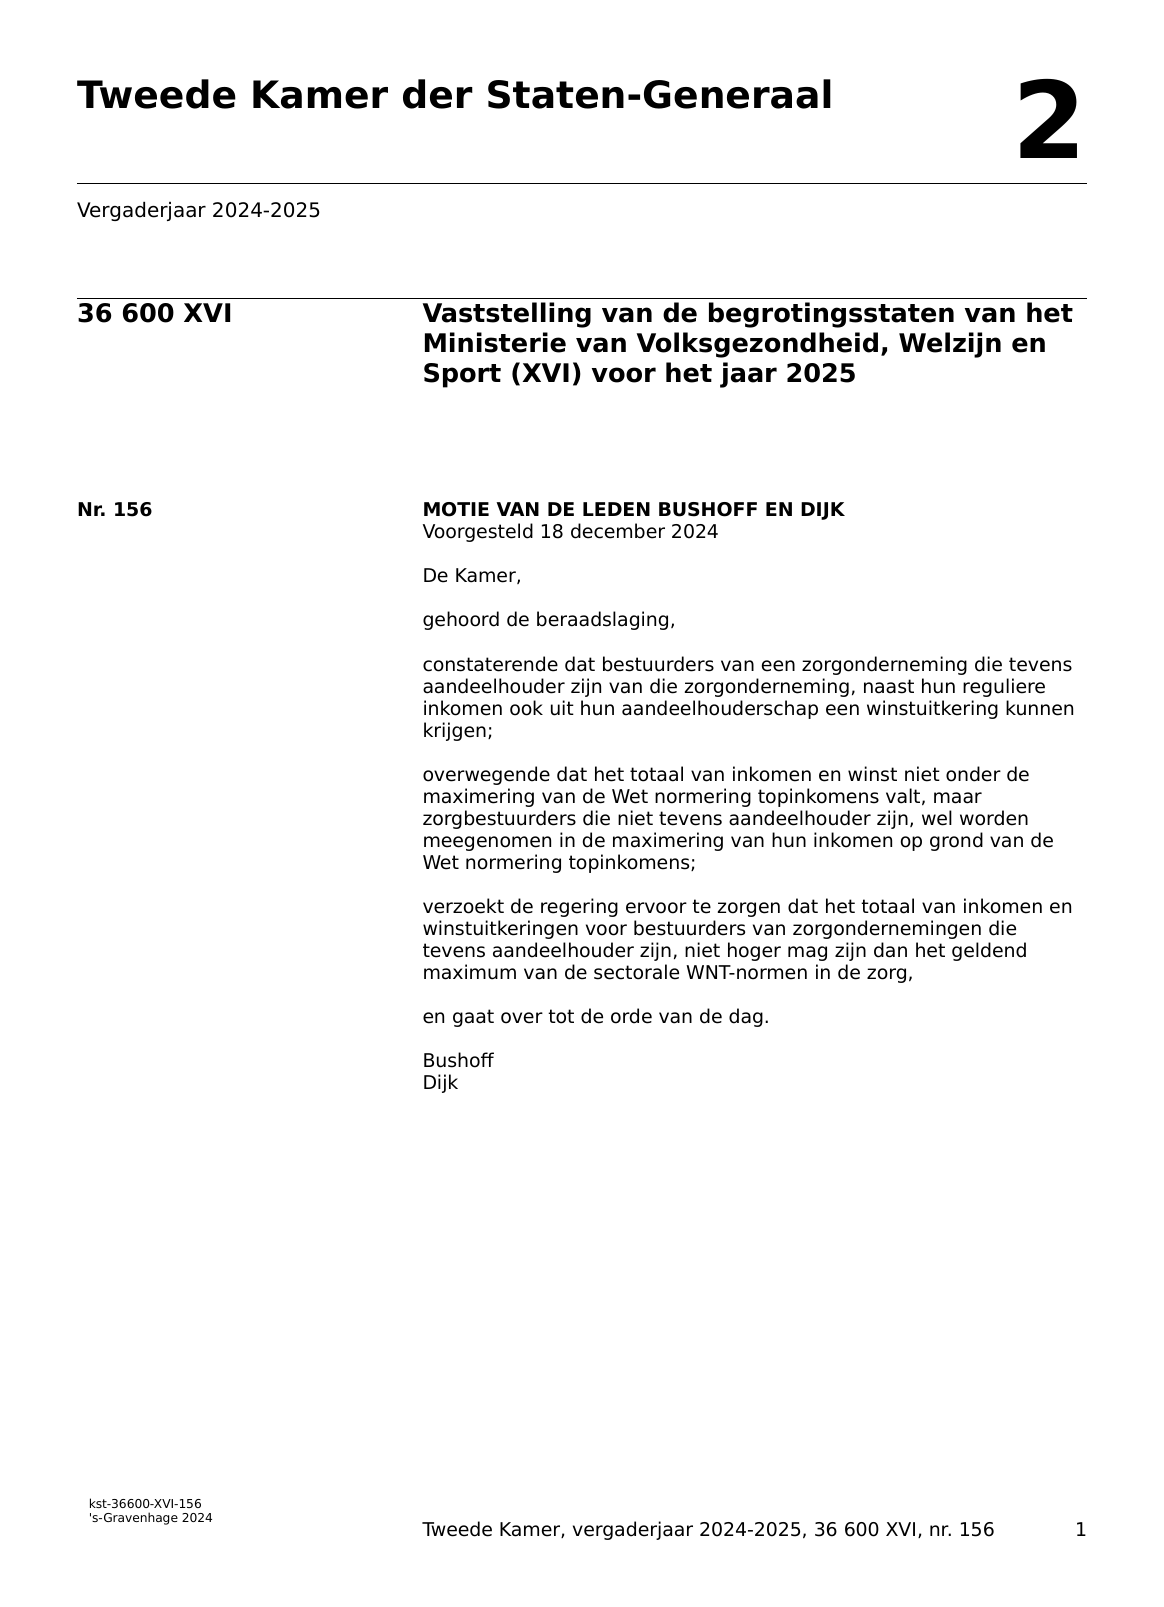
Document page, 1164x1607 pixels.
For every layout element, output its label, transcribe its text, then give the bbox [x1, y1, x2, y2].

text Voorgesteld 18 december 2024 [422, 521, 1087, 543]
subtitle Nr. 156 MOTIE VAN DE LEDEN BUSHOFF EN DIJK [77, 499, 1087, 521]
text De Kamer, [422, 565, 1087, 587]
text en gaat over tot de orde van de dag. [422, 1006, 1087, 1028]
table_header Tweede Kamer der Staten-Generaal [77, 59, 886, 183]
text kst-36600-XVI-156 [88, 1497, 323, 1511]
text gehoord de beraadslaging, [422, 609, 1087, 631]
text constaterende dat bestuurders van een zorgonderneming die tevens aandeelhouder zijn van die zorgonderneming, naast hun reguliere inkomen ook uit hun aandeelhouderschap een winstuitkering kunnen krijgen; [422, 653, 1087, 741]
text 's-Gravenhage 2024 [88, 1511, 323, 1525]
text overwegende dat het totaal van inkomen en winst niet onder de maximering van de Wet normering topinkomens valt, maar zorgbestuurders die niet tevens aandeelhouder zijn, wel worden meegenomen in de maximering van hun inkomen op grond van de Wet normering topinkomens; [422, 764, 1087, 873]
table_header 2 [886, 59, 1087, 183]
table_cell Vergaderjaar 2024-2025 [77, 184, 1087, 298]
text Dijk [422, 1072, 1087, 1094]
text verzoekt de regering ervoor te zorgen dat het totaal van inkomen en winstuitkeringen voor bestuurders van zorgondernemingen die tevens aandeelhouder zijn, niet hoger mag zijn dan het geldend maximum van de sectorale WNT-normen in de zorg, [422, 896, 1087, 984]
text Bushoff [422, 1050, 1087, 1072]
subtitle 36 600 XVI Vaststelling van de begrotingsstaten van het Ministerie van Volksgezondheid, Welzijn en Sport (XVI) voor het jaar 2025 [77, 299, 1087, 388]
